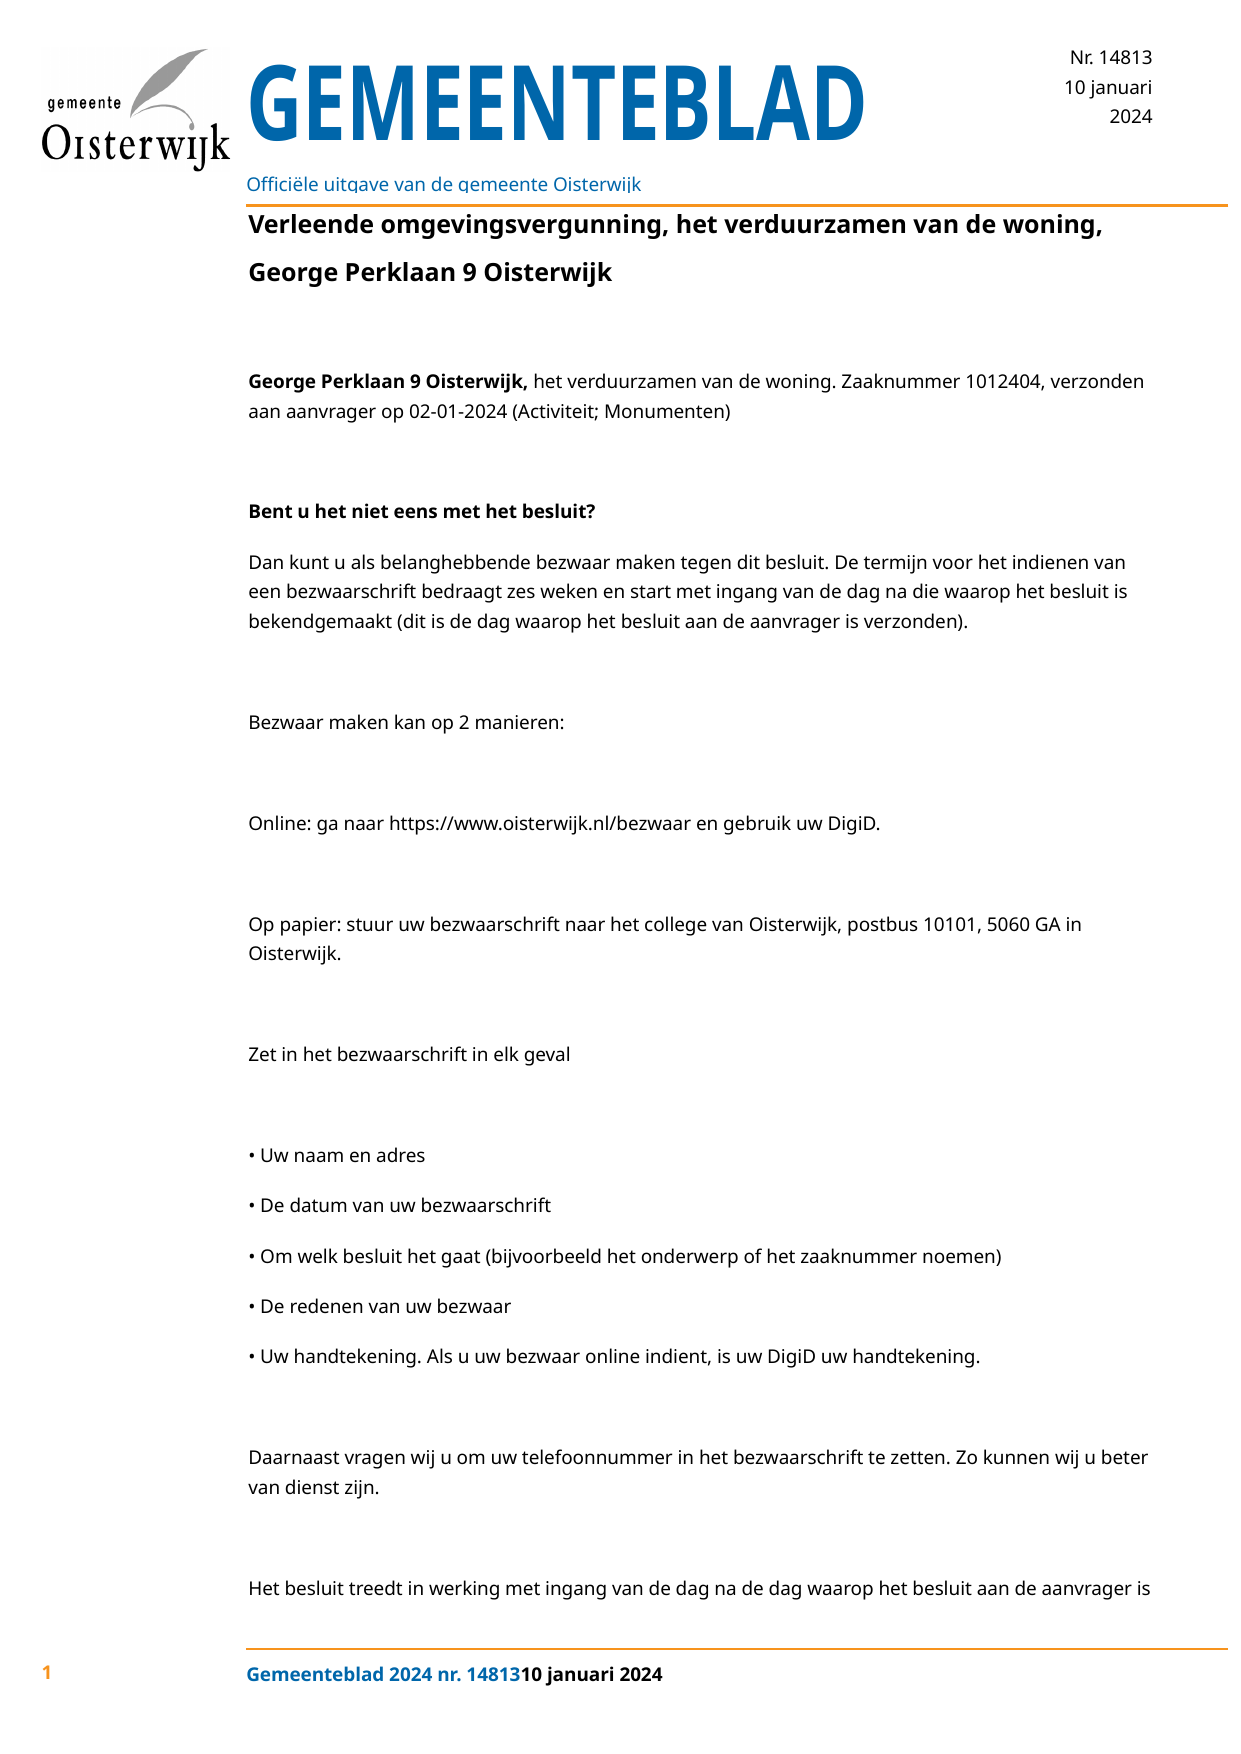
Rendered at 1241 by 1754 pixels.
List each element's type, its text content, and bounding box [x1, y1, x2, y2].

text Bezwaar maken kan op 2 manieren: [248, 709, 1152, 735]
text • De redenen van uw bezwaar [248, 1293, 1152, 1319]
text Bent u het niet eens met het besluit? [248, 499, 1152, 524]
text Het besluit treedt in werking met ingang van de dag na de dag waarop het besluit aan de aanvrager is [248, 1575, 1152, 1601]
text George Perklaan 9 Oisterwijk, het verduurzamen van de woning. Zaaknummer 1012404, verzonden aan aanvrager op 02-01-2024 (Activiteit; Monumenten) [248, 368, 1152, 424]
text Dan kunt u als belanghebbende bezwaar maken tegen dit besluit. De termijn voor het indienen van een bezwaarschrift bedraagt zes weken en start met ingang van de dag na die waarop het besluit is bekendgemaakt (dit is de dag waarop het besluit aan de aanvrager is verzonden). [248, 549, 1152, 634]
text • Uw handtekening. Als u uw bezwaar online indient, is uw DigiD uw handtekening. [248, 1344, 1152, 1369]
text • De datum van uw bezwaarschrift [248, 1192, 1152, 1218]
picture [41, 47, 231, 172]
text • Uw naam en adres [248, 1142, 1152, 1168]
text Daarnaast vragen wij u om uw telefoonnummer in het bezwaarschrift te zetten. Zo kunnen wij u beter van dienst zijn. [248, 1444, 1152, 1500]
text Op papier: stuur uw bezwaarschrift naar het college van Oisterwijk, postbus 10101, 5060 GA in Oisterwijk. [248, 911, 1152, 966]
text Zet in het bezwaarschrift in elk geval [248, 1041, 1152, 1067]
text Online: ga naar https://www.oisterwijk.nl/bezwaar en gebruik uw DigiD. [248, 810, 1152, 836]
text • Om welk besluit het gaat (bijvoorbeeld het onderwerp of het zaaknummer noemen) [248, 1243, 1152, 1269]
text Verleende omgevingsvergunning, het verduurzamen van de woning, George Perklaan 9 Oisterwijk [248, 207, 1152, 288]
